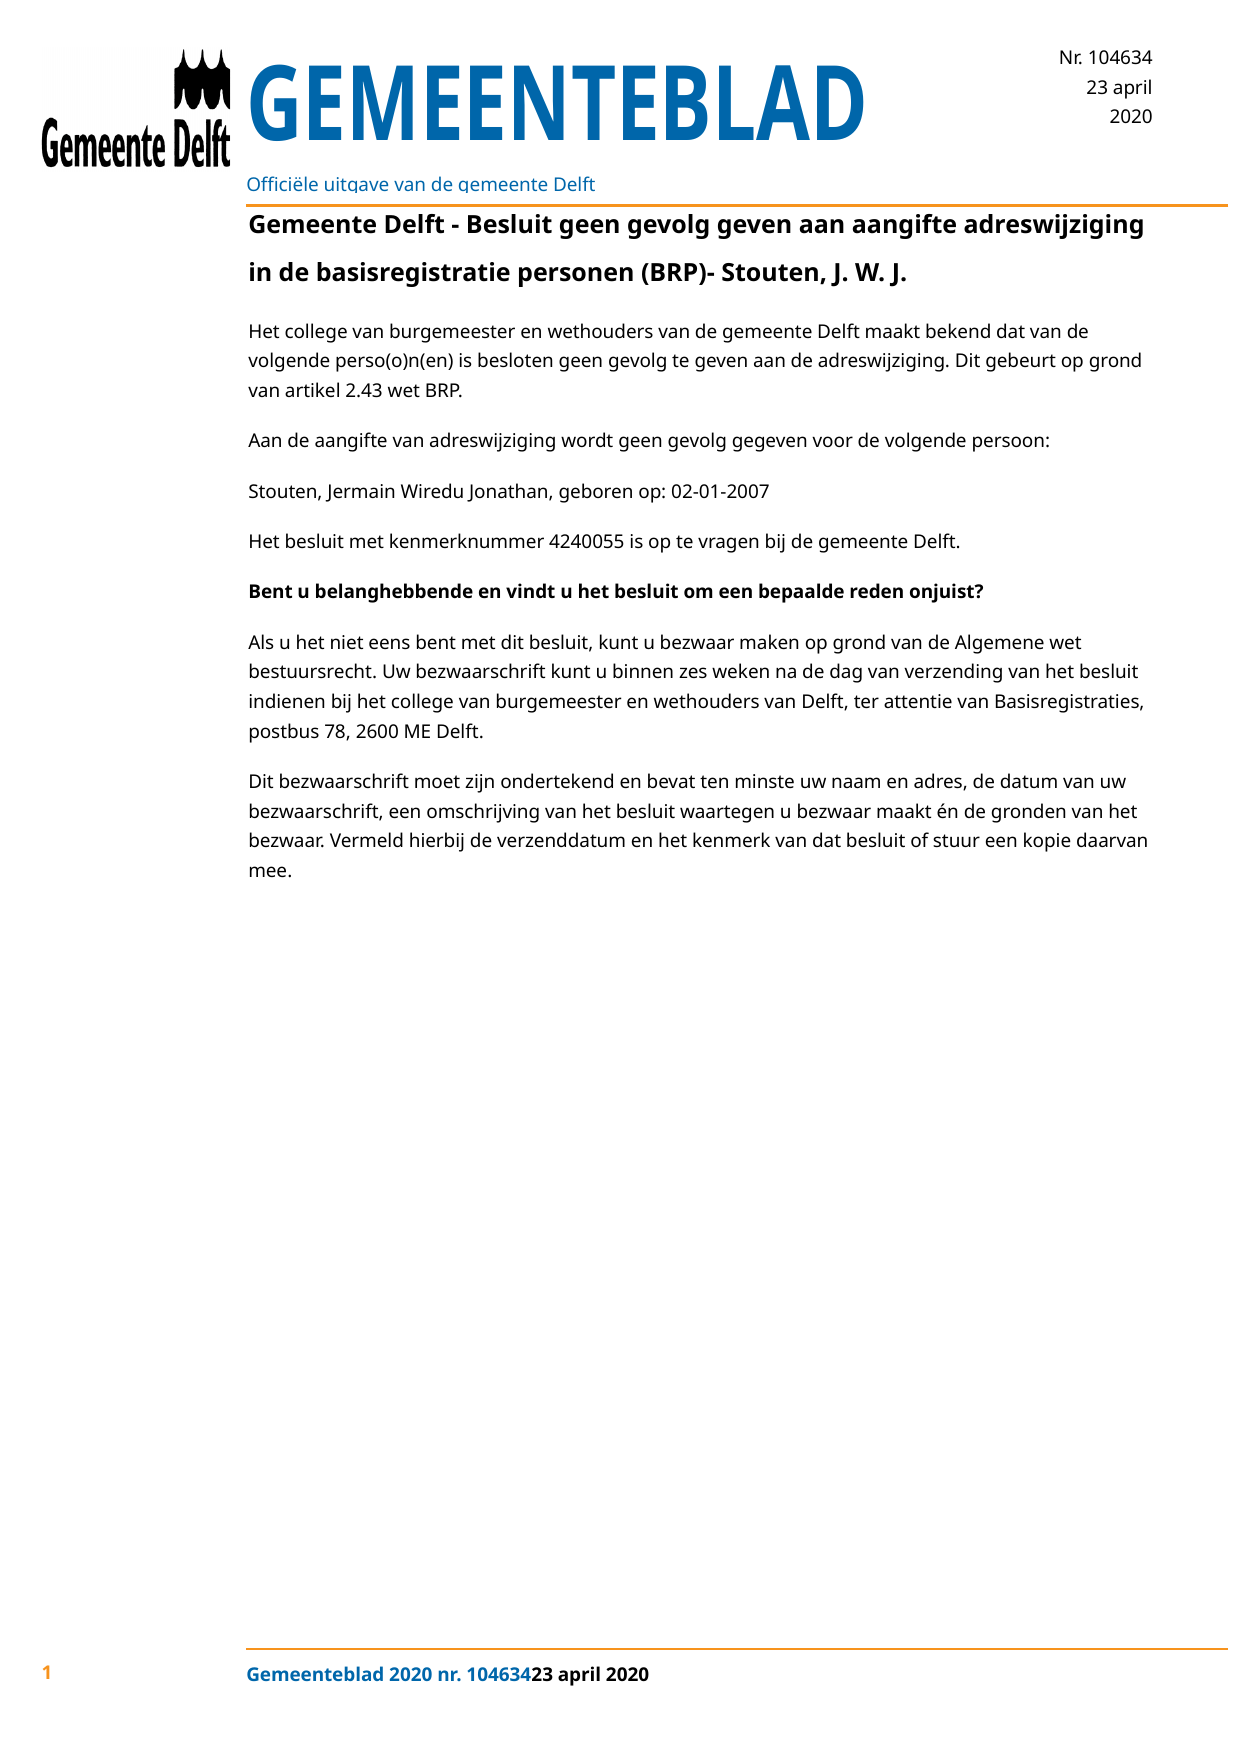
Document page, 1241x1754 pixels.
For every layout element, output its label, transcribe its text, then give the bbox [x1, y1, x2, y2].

picture [41, 47, 231, 172]
text Stouten, Jermain Wiredu Jonathan, geboren op: 02-01-2007 [248, 478, 1152, 504]
text Het besluit met kenmerknummer 4240055 is op te vragen bij de gemeente Delft. [248, 528, 1152, 554]
text Gemeente Delft - Besluit geen gevolg geven aan aangifte adreswijziging in de basisregistratie personen (BRP)- Stouten, J. W. J. [248, 207, 1152, 288]
text Bent u belanghebbende en vindt u het besluit om een bepaalde reden onjuist? [248, 579, 1152, 604]
text Dit bezwaarschrift moet zijn ondertekend en bevat ten minste uw naam en adres, de datum van uw bezwaarschrift, een omschrijving van het besluit waartegen u bezwaar maakt én de gronden van het bezwaar. Vermeld hierbij de verzenddatum en het kenmerk van dat besluit of stuur een kopie daarvan mee. [248, 768, 1152, 883]
text Het college van burgemeester en wethouders van de gemeente Delft maakt bekend dat van de volgende perso(o)n(en) is besloten geen gevolg te geven aan de adreswijziging. Dit gebeurt op grond van artikel 2.43 wet BRP. [248, 318, 1152, 403]
text Aan de aangifte van adreswijziging wordt geen gevolg gegeven voor de volgende persoon: [248, 427, 1152, 453]
text Als u het niet eens bent met dit besluit, kunt u bezwaar maken op grond van de Algemene wet bestuursrecht. Uw bezwaarschrift kunt u binnen zes weken na de dag van verzending van het besluit indienen bij het college van burgemeester en wethouders van Delft, ter attentie van Basisregistraties, postbus 78, 2600 ME Delft. [248, 629, 1152, 744]
